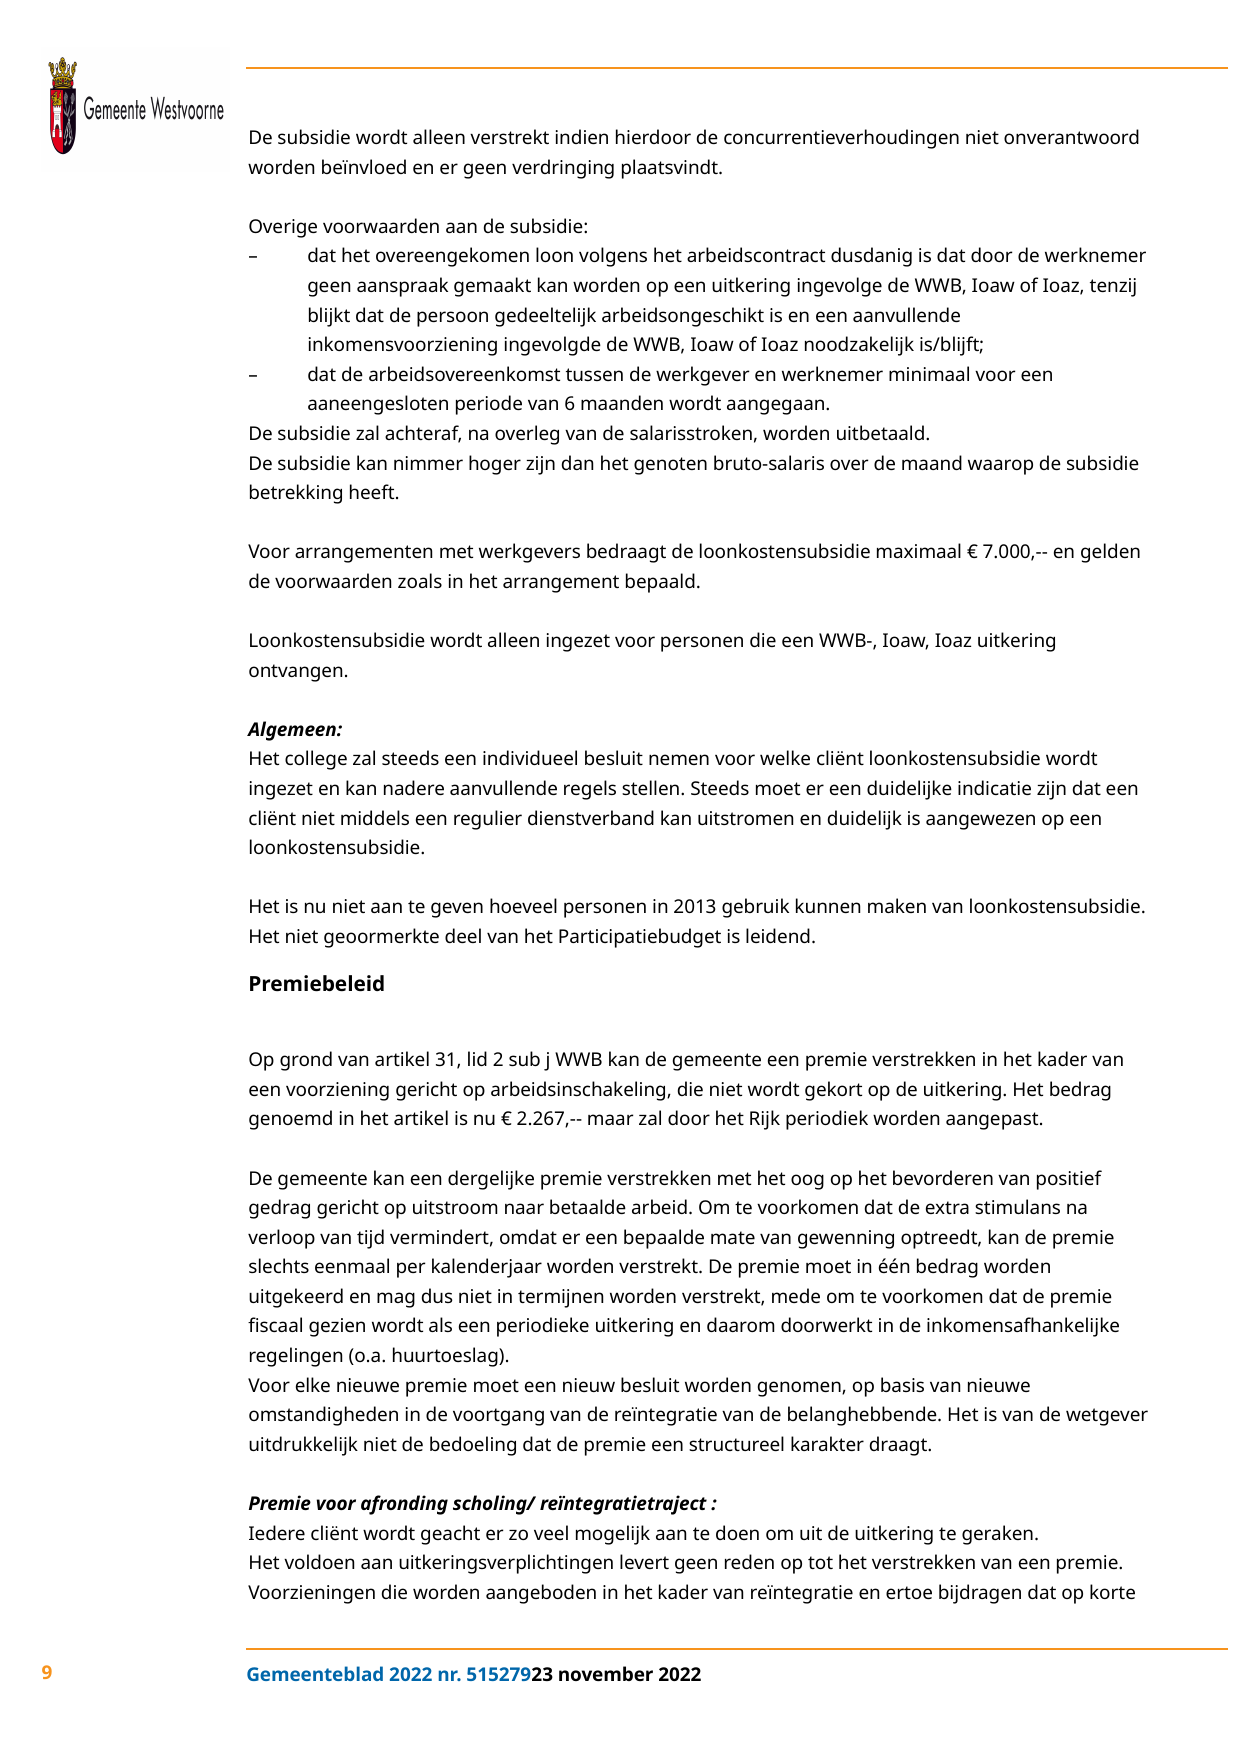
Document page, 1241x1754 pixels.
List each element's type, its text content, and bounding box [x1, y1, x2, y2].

text Voor arrangementen met werkgevers bedraagt de loonkostensubsidie maximaal € 7.000,-- en gelden de voorwaarden zoals in het arrangement bepaald. [248, 538, 1152, 594]
text Premie voor afronding scholing/ reïntegratietraject : [248, 1490, 1152, 1516]
text Premiebeleid [248, 969, 1152, 997]
text Het voldoen aan uitkeringsverplichtingen levert geen reden op tot het verstrekken van een premie. [248, 1549, 1152, 1575]
text De subsidie wordt alleen verstrekt indien hierdoor de concurrentieverhoudingen niet onverantwoord worden beïnvloed en er geen verdringing plaatsvindt. [248, 124, 1152, 180]
picture [41, 47, 231, 172]
text Loonkostensubsidie wordt alleen ingezet voor personen die een WWB-, Ioaw, Ioaz uitkering ontvangen. [248, 627, 1152, 683]
list dat het overeengekomen loon volgens het arbeidscontract dusdanig is dat door de werknemer geen aanspraak gemaakt kan worden op een uitkering ingevolge de WWB, Ioaw of Ioaz, tenzij blijkt dat de persoon gedeeltelijk arbeidsongeschikt is en een aanvullende inkomensvoorziening ingevolgde de WWB, Ioaw of Ioaz noodzakelijk is/blijft; [248, 243, 1152, 357]
text Voorzieningen die worden aangeboden in het kader van reïntegratie en ertoe bijdragen dat op korte [248, 1579, 1152, 1605]
text De subsidie zal achteraf, na overleg van de salarisstroken, worden uitbetaald. [248, 420, 1152, 446]
text Op grond van artikel 31, lid 2 sub j WWB kan de gemeente een premie verstrekken in het kader van een voorziening gericht op arbeidsinschakeling, die niet wordt gekort op de uitkering. Het bedrag genoemd in het artikel is nu € 2.267,-- maar zal door het Rijk periodiek worden aangepast. [248, 1046, 1152, 1131]
text Iedere cliënt wordt geacht er zo veel mogelijk aan te doen om uit de uitkering te geraken. [248, 1520, 1152, 1546]
text De subsidie kan nimmer hoger zijn dan het genoten bruto-salaris over de maand waarop de subsidie betrekking heeft. [248, 450, 1152, 505]
list dat de arbeidsovereenkomst tussen de werkgever en werknemer minimaal voor een aaneengesloten periode van 6 maanden wordt aangegaan. [248, 361, 1152, 416]
text Algemeen: [248, 716, 1152, 742]
text Overige voorwaarden aan de subsidie: [248, 213, 1152, 239]
text Voor elke nieuwe premie moet een nieuw besluit worden genomen, op basis van nieuwe omstandigheden in de voortgang van de reïntegratie van de belanghebbende. Het is van de wetgever uitdrukkelijk niet de bedoeling dat de premie een structureel karakter draagt. [248, 1372, 1152, 1457]
text Het college zal steeds een individueel besluit nemen voor welke cliënt loonkostensubsidie wordt ingezet en kan nadere aanvullende regels stellen. Steeds moet er een duidelijke indicatie zijn dat een cliënt niet middels een regulier dienstverband kan uitstromen en duidelijk is aangewezen op een loonkostensubsidie. [248, 746, 1152, 860]
text Het is nu niet aan te geven hoeveel personen in 2013 gebruik kunnen maken van loonkostensubsidie. Het niet geoormerkte deel van het Participatiebudget is leidend. [248, 893, 1152, 949]
text De gemeente kan een dergelijke premie verstrekken met het oog op het bevorderen van positief gedrag gericht op uitstroom naar betaalde arbeid. Om te voorkomen dat de extra stimulans na verloop van tijd vermindert, omdat er een bepaalde mate van gewenning optreedt, kan de premie slechts eenmaal per kalenderjaar worden verstrekt. De premie moet in één bedrag worden uitgekeerd en mag dus niet in termijnen worden verstrekt, mede om te voorkomen dat de premie fiscaal gezien wordt als een periodieke uitkering en daarom doorwerkt in de inkomensafhankelijke regelingen (o.a. huurtoeslag). [248, 1165, 1152, 1368]
